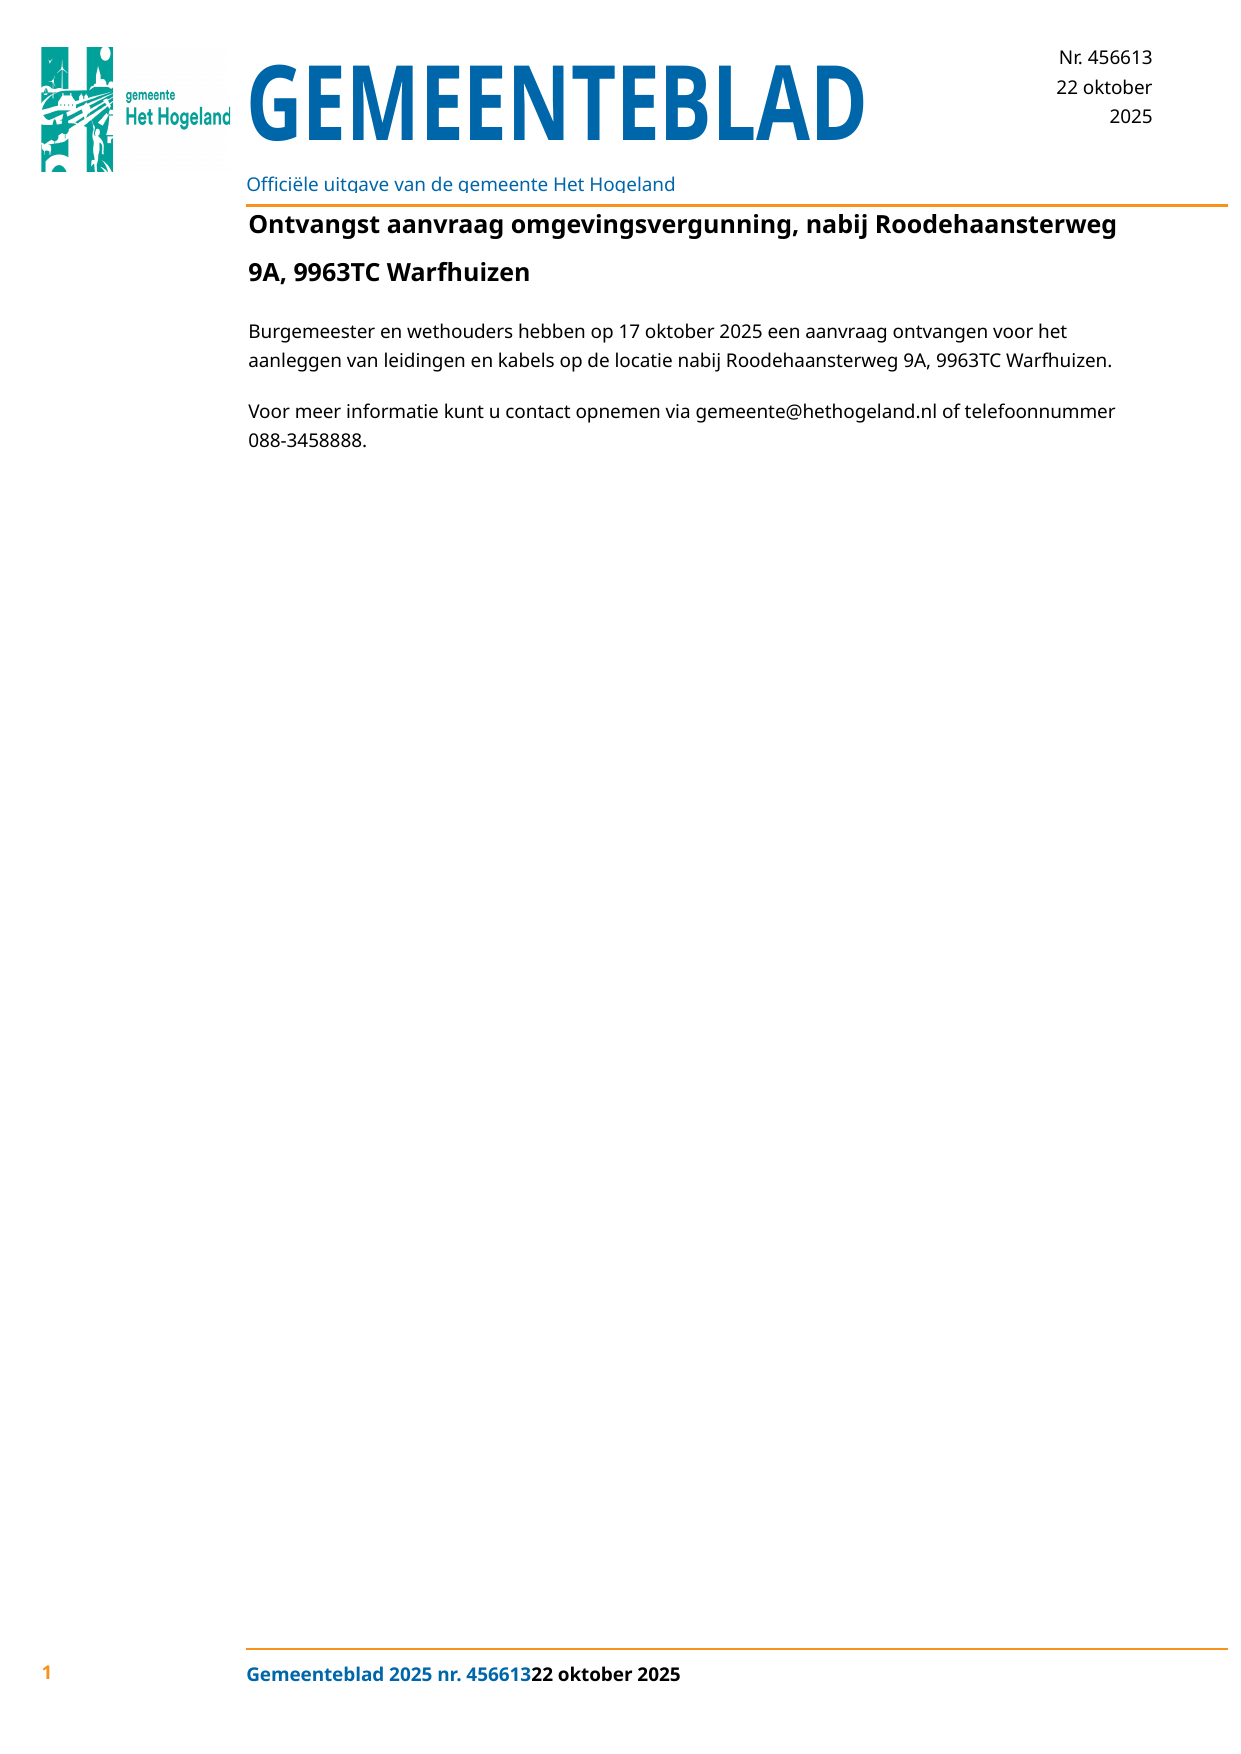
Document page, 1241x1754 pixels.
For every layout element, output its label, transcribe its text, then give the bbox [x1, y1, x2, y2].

text Ontvangst aanvraag omgevingsvergunning, nabij Roodehaansterweg 9A, 9963TC Warfhuizen [248, 207, 1152, 288]
picture [41, 47, 231, 172]
text Burgemeester en wethouders hebben op 17 oktober 2025 een aanvraag ontvangen voor het aanleggen van leidingen en kabels op de locatie nabij Roodehaansterweg 9A, 9963TC Warfhuizen. [248, 318, 1152, 373]
text Voor meer informatie kunt u contact opnemen via gemeente@hethogeland.nl of telefoonnummer 088-3458888. [248, 398, 1152, 453]
